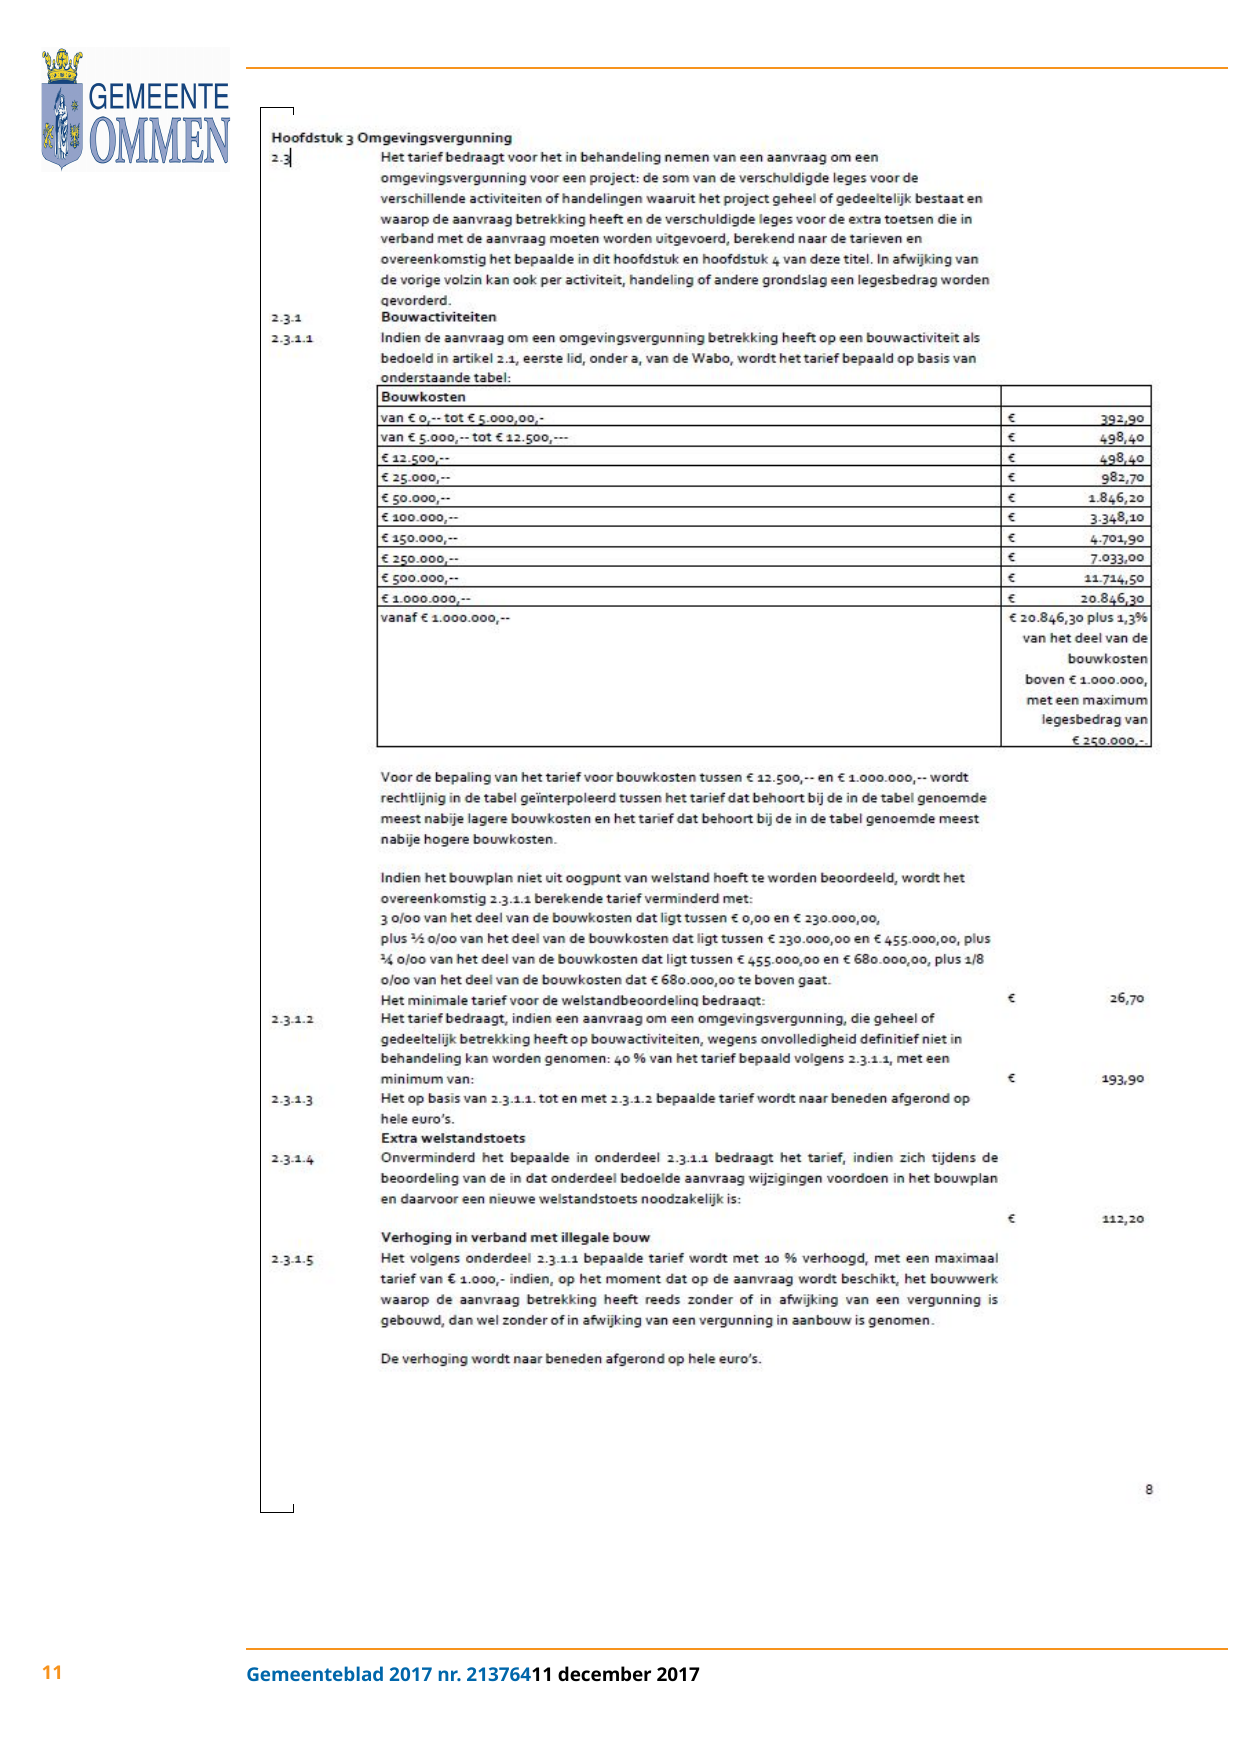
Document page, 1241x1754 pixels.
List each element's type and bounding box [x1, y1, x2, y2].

picture [41, 47, 231, 172]
picture [268, 115, 1170, 1504]
